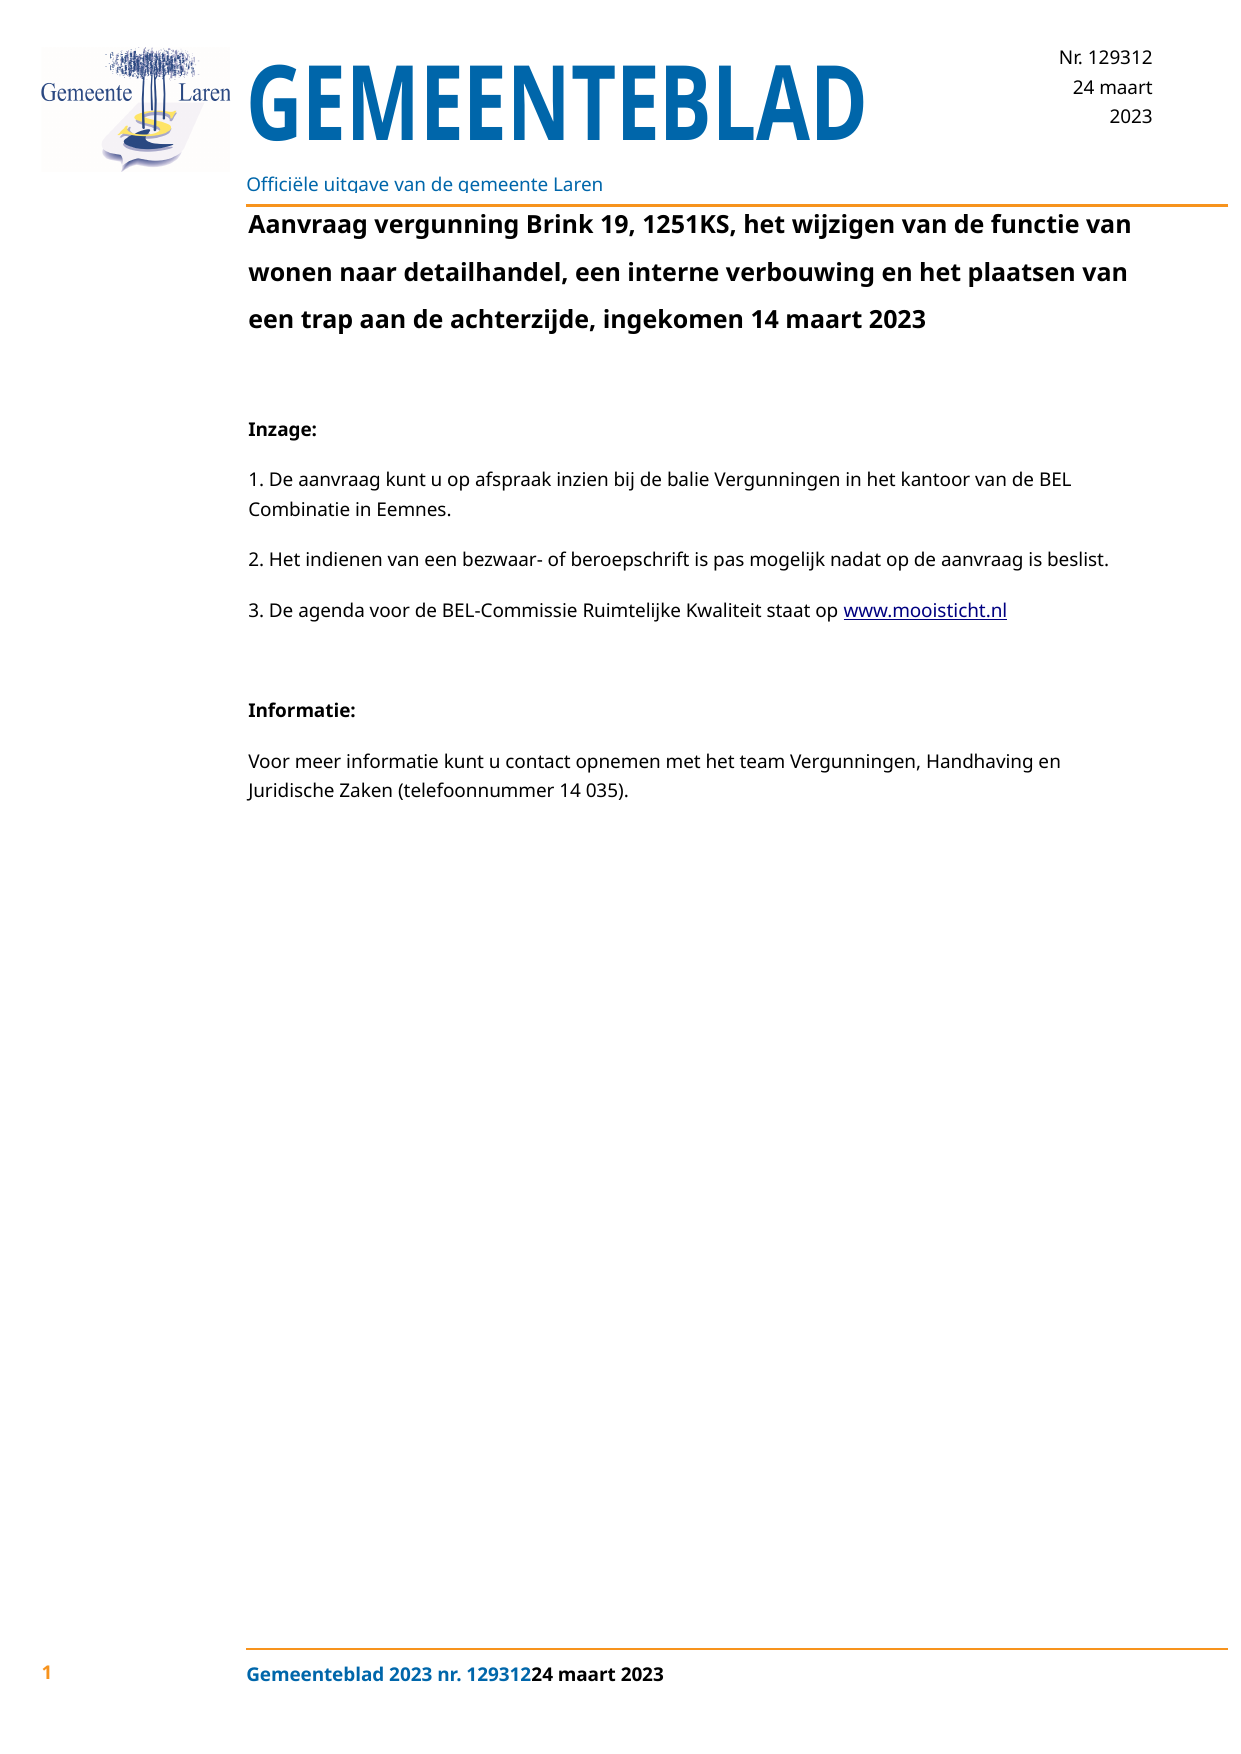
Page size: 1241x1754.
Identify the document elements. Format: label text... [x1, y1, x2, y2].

text Inzage: [248, 416, 1152, 442]
text 2. Het indienen van een bezwaar- of beroepschrift is pas mogelijk nadat op de aanvraag is beslist. [248, 546, 1152, 572]
text Voor meer informatie kunt u contact opnemen met het team Vergunningen, Handhaving en Juridische Zaken (telefoonnummer 14 035). [248, 748, 1152, 803]
picture [41, 47, 231, 172]
text 1. De aanvraag kunt u op afspraak inzien bij de balie Vergunningen in het kantoor van de BEL Combinatie in Eemnes. [248, 466, 1152, 522]
text Aanvraag vergunning Brink 19, 1251KS, het wijzigen van de functie van wonen naar detailhandel, een interne verbouwing en het plaatsen van een trap aan de achterzijde, ingekomen 14 maart 2023 [248, 207, 1152, 336]
text Informatie: [248, 698, 1152, 723]
text 3. De agenda voor de BEL-Commissie Ruimtelijke Kwaliteit staat op www.mooisticht.nl [248, 597, 1152, 622]
